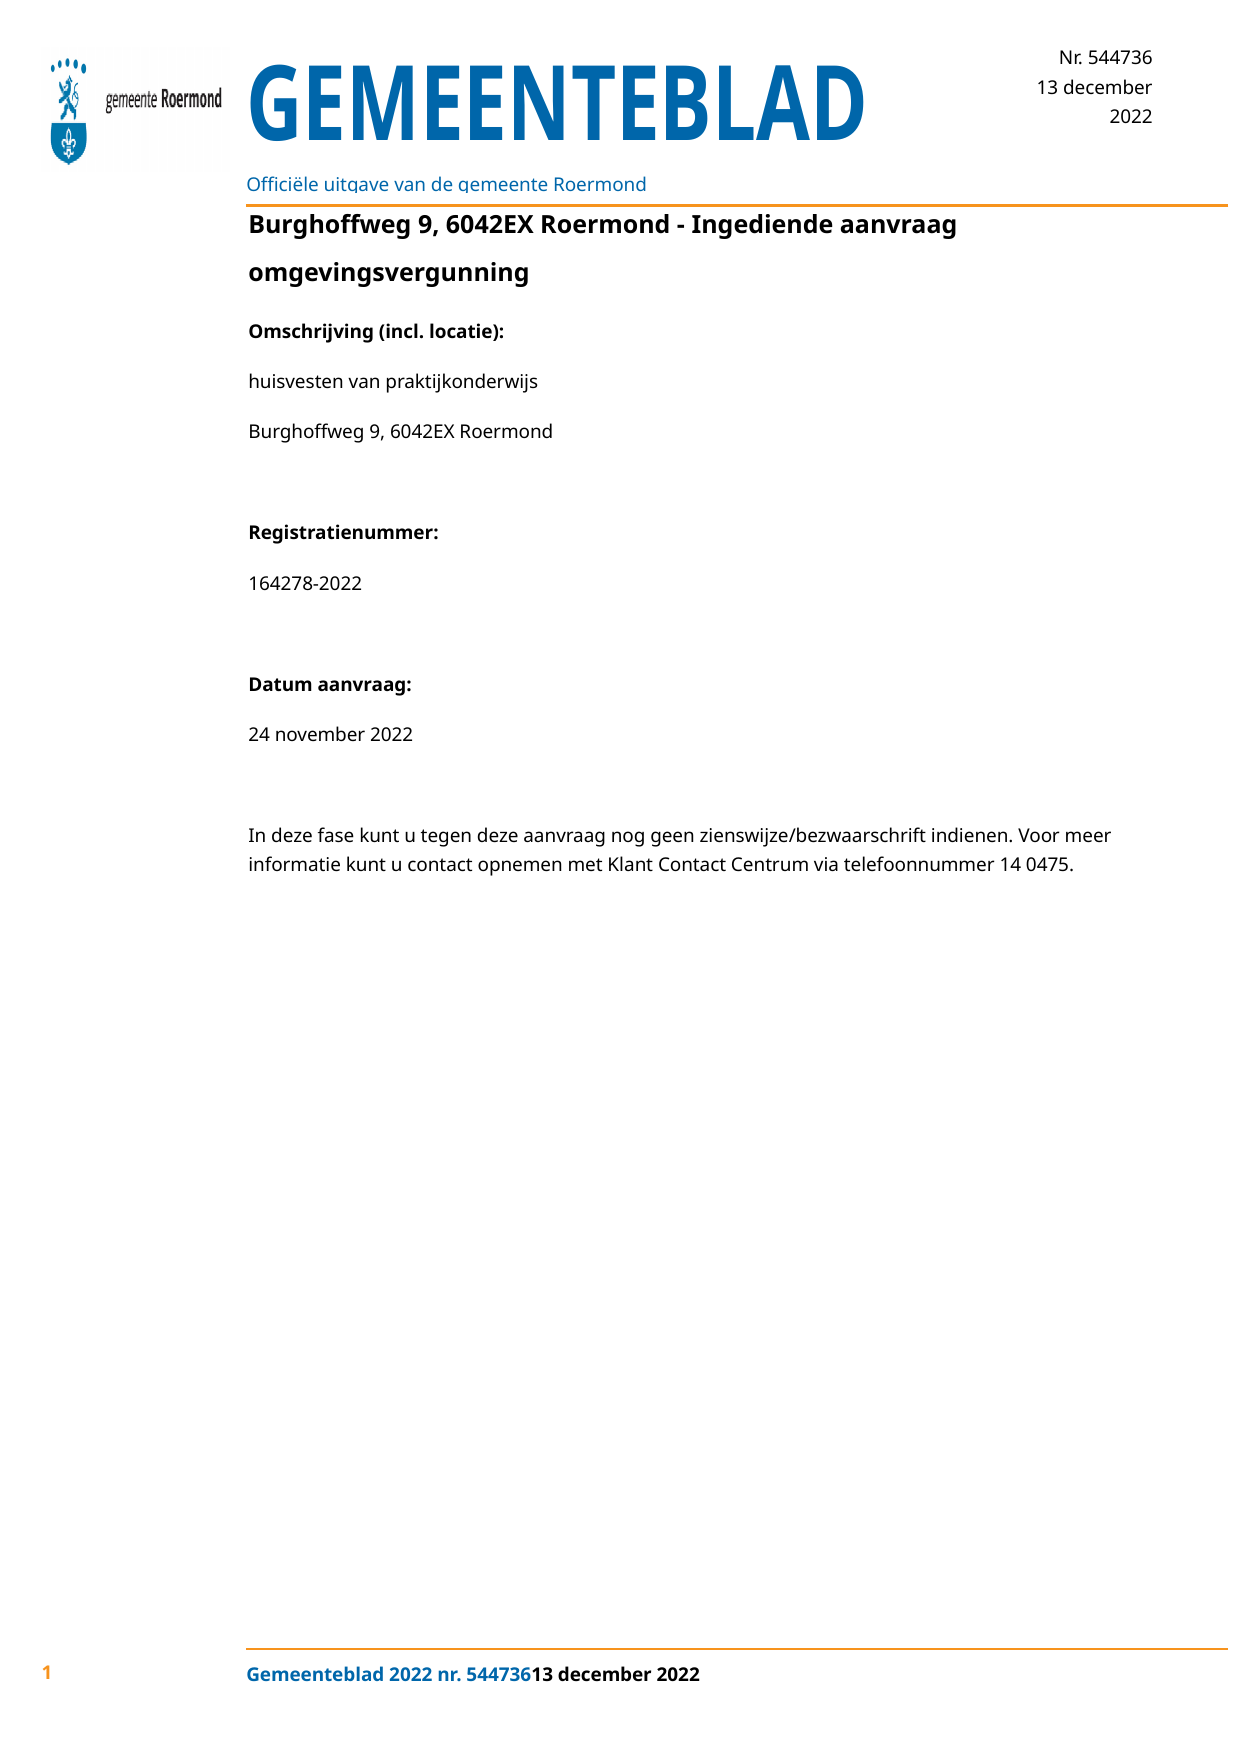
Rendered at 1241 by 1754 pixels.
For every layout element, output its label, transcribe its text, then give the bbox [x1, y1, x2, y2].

text huisvesten van praktijkonderwijs [248, 368, 1152, 394]
text Burghoffweg 9, 6042EX Roermond - Ingediende aanvraag omgevingsvergunning [248, 207, 1152, 288]
text Datum aanvraag: [248, 671, 1152, 697]
picture [41, 47, 231, 172]
text 164278-2022 [248, 570, 1152, 596]
text In deze fase kunt u tegen deze aanvraag nog geen zienswijze/bezwaarschrift indienen. Voor meer informatie kunt u contact opnemen met Klant Contact Centrum via telefoonnummer 14 0475. [248, 822, 1152, 877]
text Burghoffweg 9, 6042EX Roermond [248, 419, 1152, 444]
text Omschrijving (incl. locatie): [248, 318, 1152, 344]
text 24 november 2022 [248, 721, 1152, 747]
text Registratienummer: [248, 519, 1152, 545]
